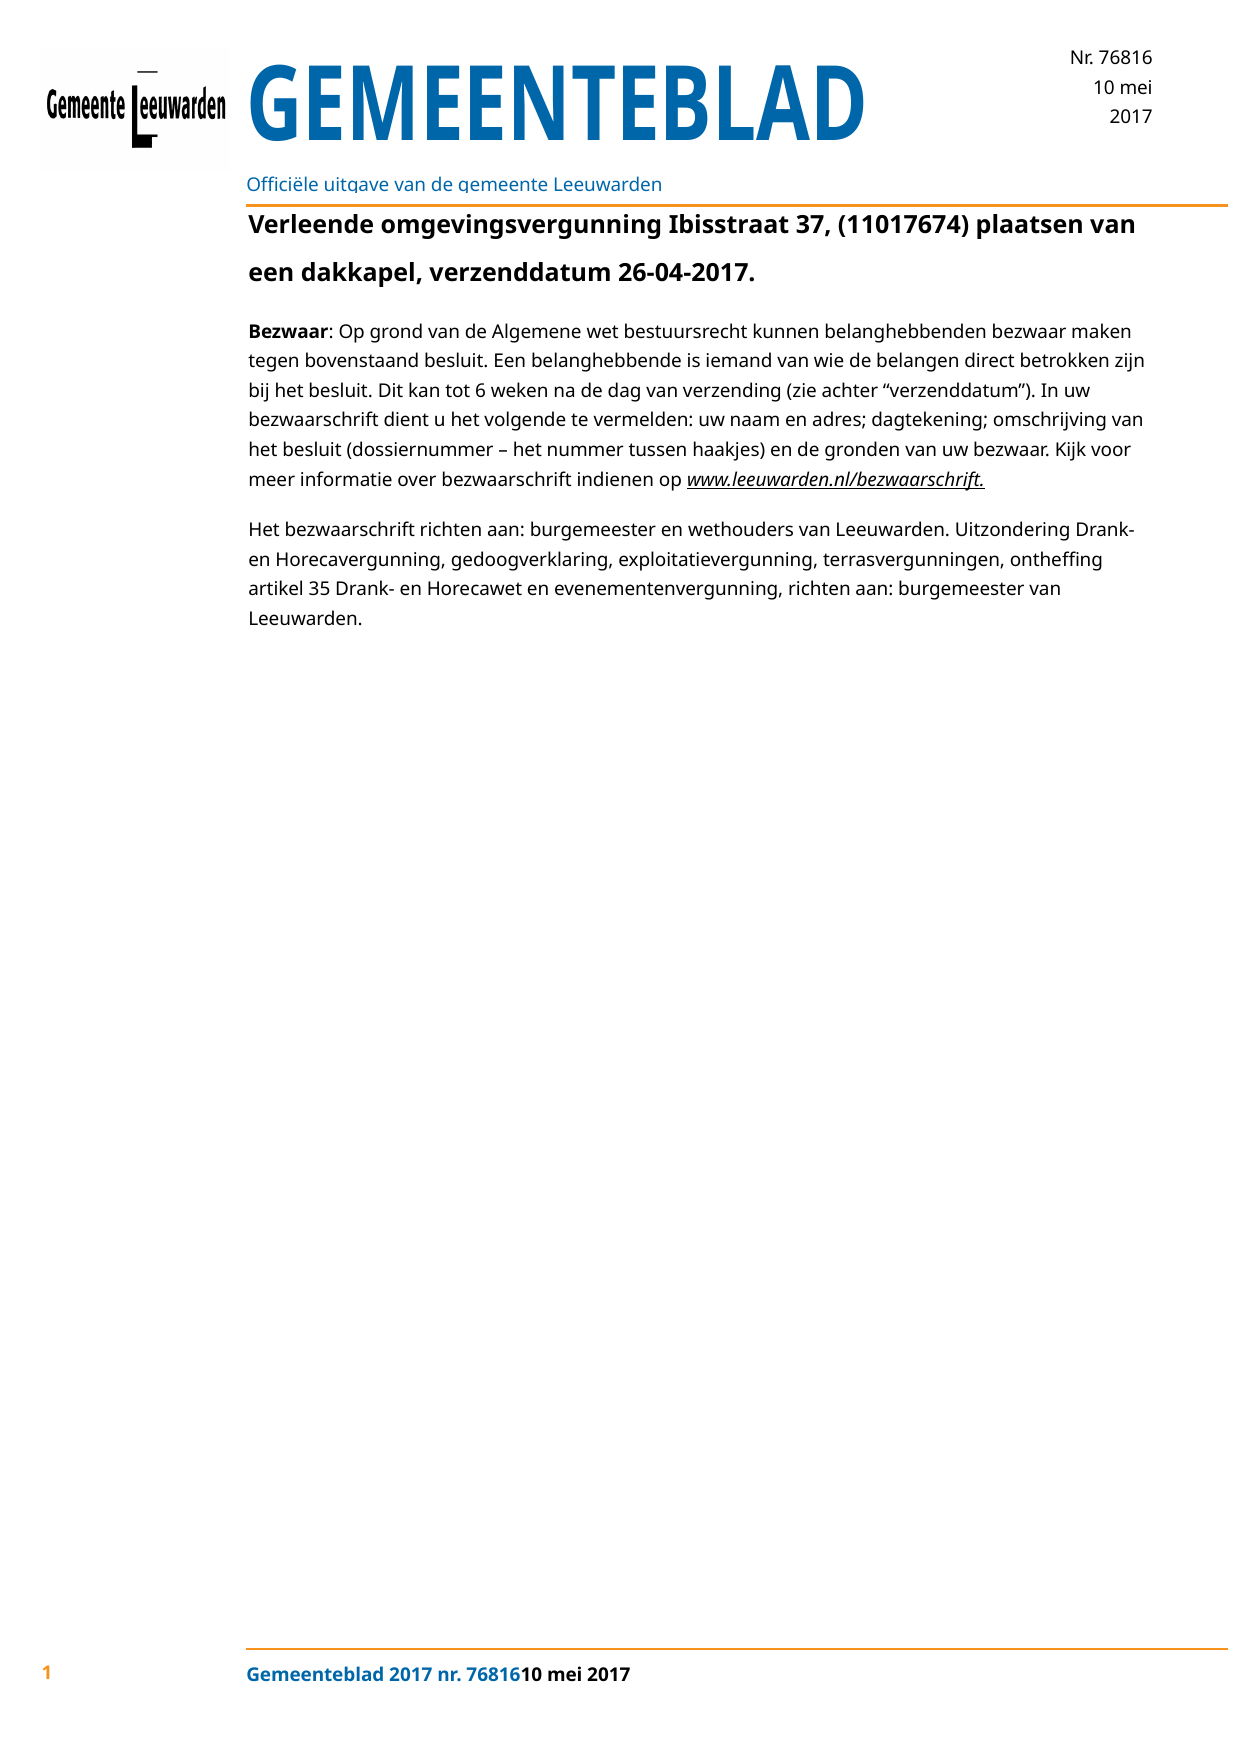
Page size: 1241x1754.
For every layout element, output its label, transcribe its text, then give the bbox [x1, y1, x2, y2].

text Het bezwaarschrift richten aan: burgemeester en wethouders van Leeuwarden. Uitzondering Drank- en Horecavergunning, gedoogverklaring, exploitatievergunning, terrasvergunningen, ontheffing artikel 35 Drank- en Horecawet en evenementenvergunning, richten aan: burgemeester van Leeuwarden. [248, 516, 1152, 631]
text Verleende omgevingsvergunning Ibisstraat 37, (11017674) plaatsen van een dakkapel, verzenddatum 26-04-2017. [248, 207, 1152, 288]
picture [41, 47, 231, 172]
text Bezwaar: Op grond van de Algemene wet bestuursrecht kunnen belanghebbenden bezwaar maken tegen bovenstaand besluit. Een belanghebbende is iemand van wie de belangen direct betrokken zijn bij het besluit. Dit kan tot 6 weken na de dag van verzending (zie achter “verzenddatum”). In uw bezwaarschrift dient u het volgende te vermelden: uw naam en adres; dagtekening; omschrijving van het besluit (dossiernummer – het nummer tussen haakjes) en de gronden van uw bezwaar. Kijk voor meer informatie over bezwaarschrift indienen op www.leeuwarden.nl/bezwaarschrift. [248, 318, 1152, 492]
